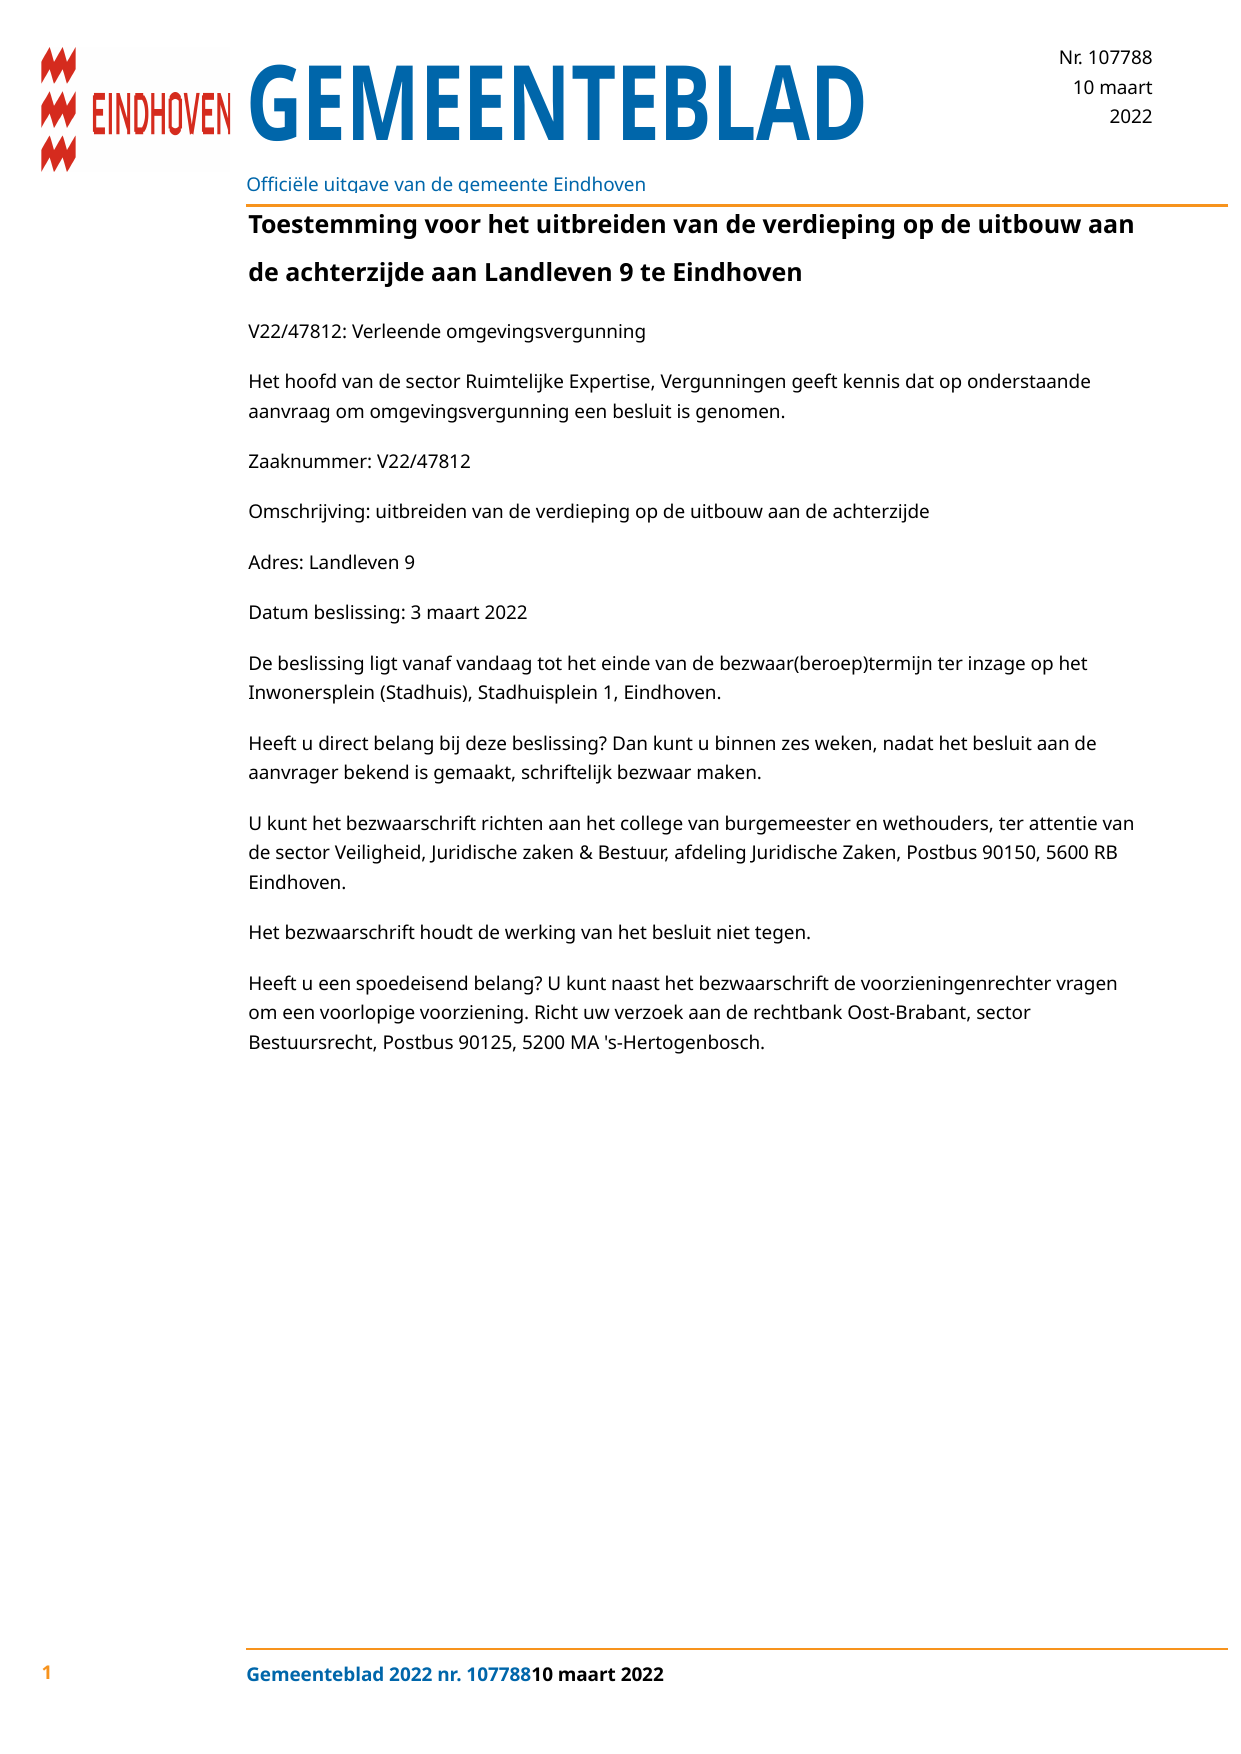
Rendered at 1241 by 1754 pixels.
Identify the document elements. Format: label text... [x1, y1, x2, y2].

text Het hoofd van de sector Ruimtelijke Expertise, Vergunningen geeft kennis dat op onderstaande aanvraag om omgevingsvergunning een besluit is genomen. [248, 368, 1152, 424]
text Heeft u een spoedeisend belang? U kunt naast het bezwaarschrift de voorzieningenrechter vragen om een voorlopige voorziening. Richt uw verzoek aan de rechtbank Oost-Brabant, sector Bestuursrecht, Postbus 90125, 5200 MA 's-Hertogenbosch. [248, 970, 1152, 1055]
text Omschrijving: uitbreiden van de verdieping op de uitbouw aan de achterzijde [248, 499, 1152, 524]
text Zaaknummer: V22/47812 [248, 448, 1152, 474]
text Adres: Landleven 9 [248, 549, 1152, 575]
text V22/47812: Verleende omgevingsvergunning [248, 318, 1152, 344]
text Het bezwaarschrift houdt de werking van het besluit niet tegen. [248, 919, 1152, 945]
text Datum beslissing: 3 maart 2022 [248, 599, 1152, 625]
text De beslissing ligt vanaf vandaag tot het einde van de bezwaar(beroep)termijn ter inzage op het Inwonersplein (Stadhuis), Stadhuisplein 1, Eindhoven. [248, 650, 1152, 705]
text Toestemming voor het uitbreiden van de verdieping op de uitbouw aan de achterzijde aan Landleven 9 te Eindhoven [248, 207, 1152, 288]
picture [41, 47, 231, 172]
text Heeft u direct belang bij deze beslissing? Dan kunt u binnen zes weken, nadat het besluit aan de aanvrager bekend is gemaakt, schriftelijk bezwaar maken. [248, 730, 1152, 785]
text U kunt het bezwaarschrift richten aan het college van burgemeester en wethouders, ter attentie van de sector Veiligheid, Juridische zaken & Bestuur, afdeling Juridische Zaken, Postbus 90150, 5600 RB Eindhoven. [248, 810, 1152, 895]
